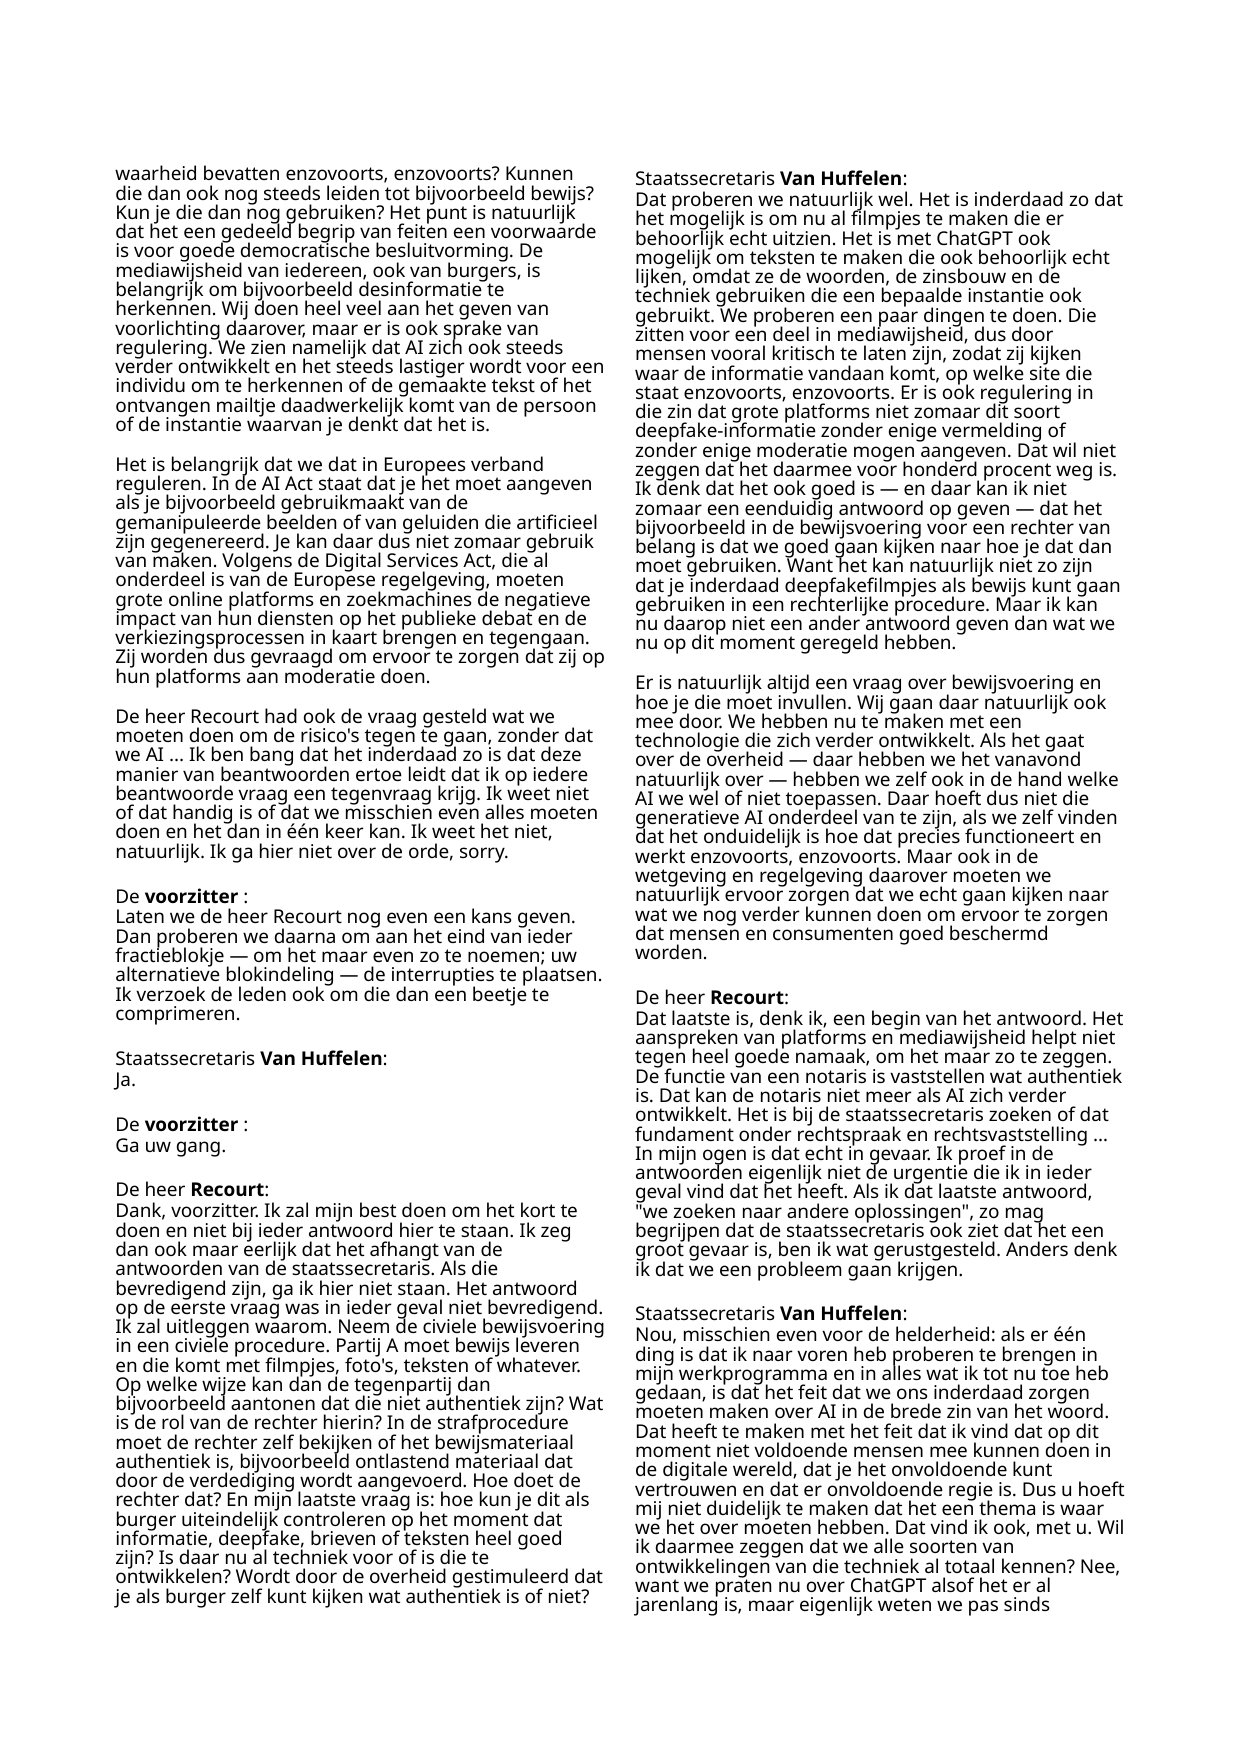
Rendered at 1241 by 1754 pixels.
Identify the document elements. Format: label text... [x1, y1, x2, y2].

text De heer Recourt: [115, 1177, 605, 1202]
text Het is belangrijk dat we dat in Europees verband reguleren. In de AI Act staat dat je het moet aangeven als je bijvoorbeeld gebruikmaakt van de gemanipuleerde beelden of van geluiden die artificieel zijn gegenereerd. Je kan daar dus niet zomaar gebruik van maken. Volgens de Digital Services Act, die al onderdeel is van de Europese regelgeving, moeten grote online platforms en zoekmachines de negatieve impact van hun diensten op het publieke debat en de verkiezingsprocessen in kaart brengen en tegengaan. Zij worden dus gevraagd om ervoor te zorgen dat zij op hun platforms aan moderatie doen. [115, 456, 605, 687]
text Ja. [115, 1071, 605, 1090]
text De voorzitter : [115, 883, 605, 908]
text Dank, voorzitter. Ik zal mijn best doen om het kort te doen en niet bij ieder antwoord hier te staan. Ik zeg dan ook maar eerlijk dat het afhangt van de antwoorden van de staatssecretaris. Als die bevredigend zijn, ga ik hier niet staan. Het antwoord op de eerste vraag was in ieder geval niet bevredigend. Ik zal uitleggen waarom. Neem de civiele bewijsvoering in een civiele procedure. Partij A moet bewijs leveren en die komt met filmpjes, foto's, teksten of whatever. Op welke wijze kan dan de tegenpartij dan bijvoorbeeld aantonen dat die niet authentiek zijn? Wat is de rol van de rechter hierin? In de strafprocedure moet de rechter zelf bekijken of het bewijsmateriaal authentiek is, bijvoorbeeld ontlastend materiaal dat door de verdediging wordt aangevoerd. Hoe doet de rechter dat? En mijn laatste vraag is: hoe kun je dit als burger uiteindelijk controleren op het moment dat informatie, deepfake, brieven of teksten heel goed zijn? Is daar nu al techniek voor of is die te ontwikkelen? Wordt door de overheid gestimuleerd dat je als burger zelf kunt kijken wat authentiek is of niet? [115, 1202, 605, 1607]
text Nou, misschien even voor de helderheid: als er één ding is dat ik naar voren heb proberen te brengen in mijn werkprogramma en in alles wat ik tot nu toe heb gedaan, is dat het feit dat we ons inderdaad zorgen moeten maken over AI in de brede zin van het woord. Dat heeft te maken met het feit dat ik vind dat op dit moment niet voldoende mensen mee kunnen doen in de digitale wereld, dat je het onvoldoende kunt vertrouwen en dat er onvoldoende regie is. Dus u hoeft mij niet duidelijk te maken dat het een thema is waar we het over moeten hebben. Dat vind ik ook, met u. Wil ik daarmee zeggen dat we alle soorten van ontwikkelingen van die techniek al totaal kennen? Nee, want we praten nu over ChatGPT alsof het er al jarenlang is, maar eigenlijk weten we pas sinds [635, 1326, 1125, 1615]
text De heer Recourt: [635, 984, 1125, 1010]
text Staatssecretaris Van Huffelen: [635, 165, 1125, 191]
text Er is natuurlijk altijd een vraag over bewijsvoering en hoe je die moet invullen. Wij gaan daar natuurlijk ook mee door. We hebben nu te maken met een technologie die zich verder ontwikkelt. Als het gaat over de overheid — daar hebben we het vanavond natuurlijk over — hebben we zelf ook in de hand welke AI we wel of niet toepassen. Daar hoeft dus niet die generatieve AI onderdeel van te zijn, als we zelf vinden dat het onduidelijk is hoe dat precies functioneert en werkt enzovoorts, enzovoorts. Maar ook in de wetgeving en regelgeving daarover moeten we natuurlijk ervoor zorgen dat we echt gaan kijken naar wat we nog verder kunnen doen om ervoor te zorgen dat mensen en consumenten goed beschermd worden. [635, 674, 1125, 963]
text De heer Recourt had ook de vraag gesteld wat we moeten doen om de risico's tegen te gaan, zonder dat we AI ... Ik ben bang dat het inderdaad zo is dat deze manier van beantwoorden ertoe leidt dat ik op iedere beantwoorde vraag een tegenvraag krijg. Ik weet niet of dat handig is of dat we misschien even alles moeten doen en het dan in één keer kan. Ik weet het niet, natuurlijk. Ik ga hier niet over de orde, sorry. [115, 708, 605, 862]
text Staatssecretaris Van Huffelen: [115, 1045, 605, 1071]
text Ga uw gang. [115, 1137, 605, 1156]
text Dat proberen we natuurlijk wel. Het is inderdaad zo dat het mogelijk is om nu al filmpjes te maken die er behoorlijk echt uitzien. Het is met ChatGPT ook mogelijk om teksten te maken die ook behoorlijk echt lijken, omdat ze de woorden, de zinsbouw en de techniek gebruiken die een bepaalde instantie ook gebruikt. We proberen een paar dingen te doen. Die zitten voor een deel in mediawijsheid, dus door mensen vooral kritisch te laten zijn, zodat zij kijken waar de informatie vandaan komt, op welke site die staat enzovoorts, enzovoorts. Er is ook regulering in die zin dat grote platforms niet zomaar dit soort deepfake-informatie zonder enige vermelding of zonder enige moderatie mogen aangeven. Dat wil niet zeggen dat het daarmee voor honderd procent weg is. Ik denk dat het ook goed is — en daar kan ik niet zomaar een eenduidig antwoord op geven — dat het bijvoorbeeld in de bewijsvoering voor een rechter van belang is dat we goed gaan kijken naar hoe je dat dan moet gebruiken. Want het kan natuurlijk niet zo zijn dat je inderdaad deepfakefilmpjes als bewijs kunt gaan gebruiken in een rechterlijke procedure. Maar ik kan nu daarop niet een ander antwoord geven dan wat we nu op dit moment geregeld hebben. [635, 191, 1125, 654]
text Staatssecretaris Van Huffelen: [635, 1301, 1125, 1326]
text Laten we de heer Recourt nog even een kans geven. Dan proberen we daarna om aan het eind van ieder fractieblokje — om het maar even zo te noemen; uw alternatieve blokindeling — de interrupties te plaatsen. Ik verzoek de leden ook om die dan een beetje te comprimeren. [115, 908, 605, 1024]
text De voorzitter : [115, 1111, 605, 1137]
text Dat laatste is, denk ik, een begin van het antwoord. Het aanspreken van platforms en mediawijsheid helpt niet tegen heel goede namaak, om het maar zo te zeggen. De functie van een notaris is vaststellen wat authentiek is. Dat kan de notaris niet meer als AI zich verder ontwikkelt. Het is bij de staatssecretaris zoeken of dat fundament onder rechtspraak en rechtsvaststelling … In mijn ogen is dat echt in gevaar. Ik proef in de antwoorden eigenlijk niet de urgentie die ik in ieder geval vind dat het heeft. Als ik dat laatste antwoord, "we zoeken naar andere oplossingen", zo mag begrijpen dat de staatssecretaris ook ziet dat het een groot gevaar is, ben ik wat gerustgesteld. Anders denk ik dat we een probleem gaan krijgen. [635, 1010, 1125, 1280]
text waarheid bevatten enzovoorts, enzovoorts? Kunnen die dan ook nog steeds leiden tot bijvoorbeeld bewijs? Kun je die dan nog gebruiken? Het punt is natuurlijk dat het een gedeeld begrip van feiten een voorwaarde is voor goede democratische besluitvorming. De mediawijsheid van iedereen, ook van burgers, is belangrijk om bijvoorbeeld desinformatie te herkennen. Wij doen heel veel aan het geven van voorlichting daarover, maar er is ook sprake van regulering. We zien namelijk dat AI zich ook steeds verder ontwikkelt en het steeds lastiger wordt voor een individu om te herkennen of de gemaakte tekst of het ontvangen mailtje daadwerkelijk komt van de persoon of de instantie waarvan je denkt dat het is. [115, 165, 605, 435]
